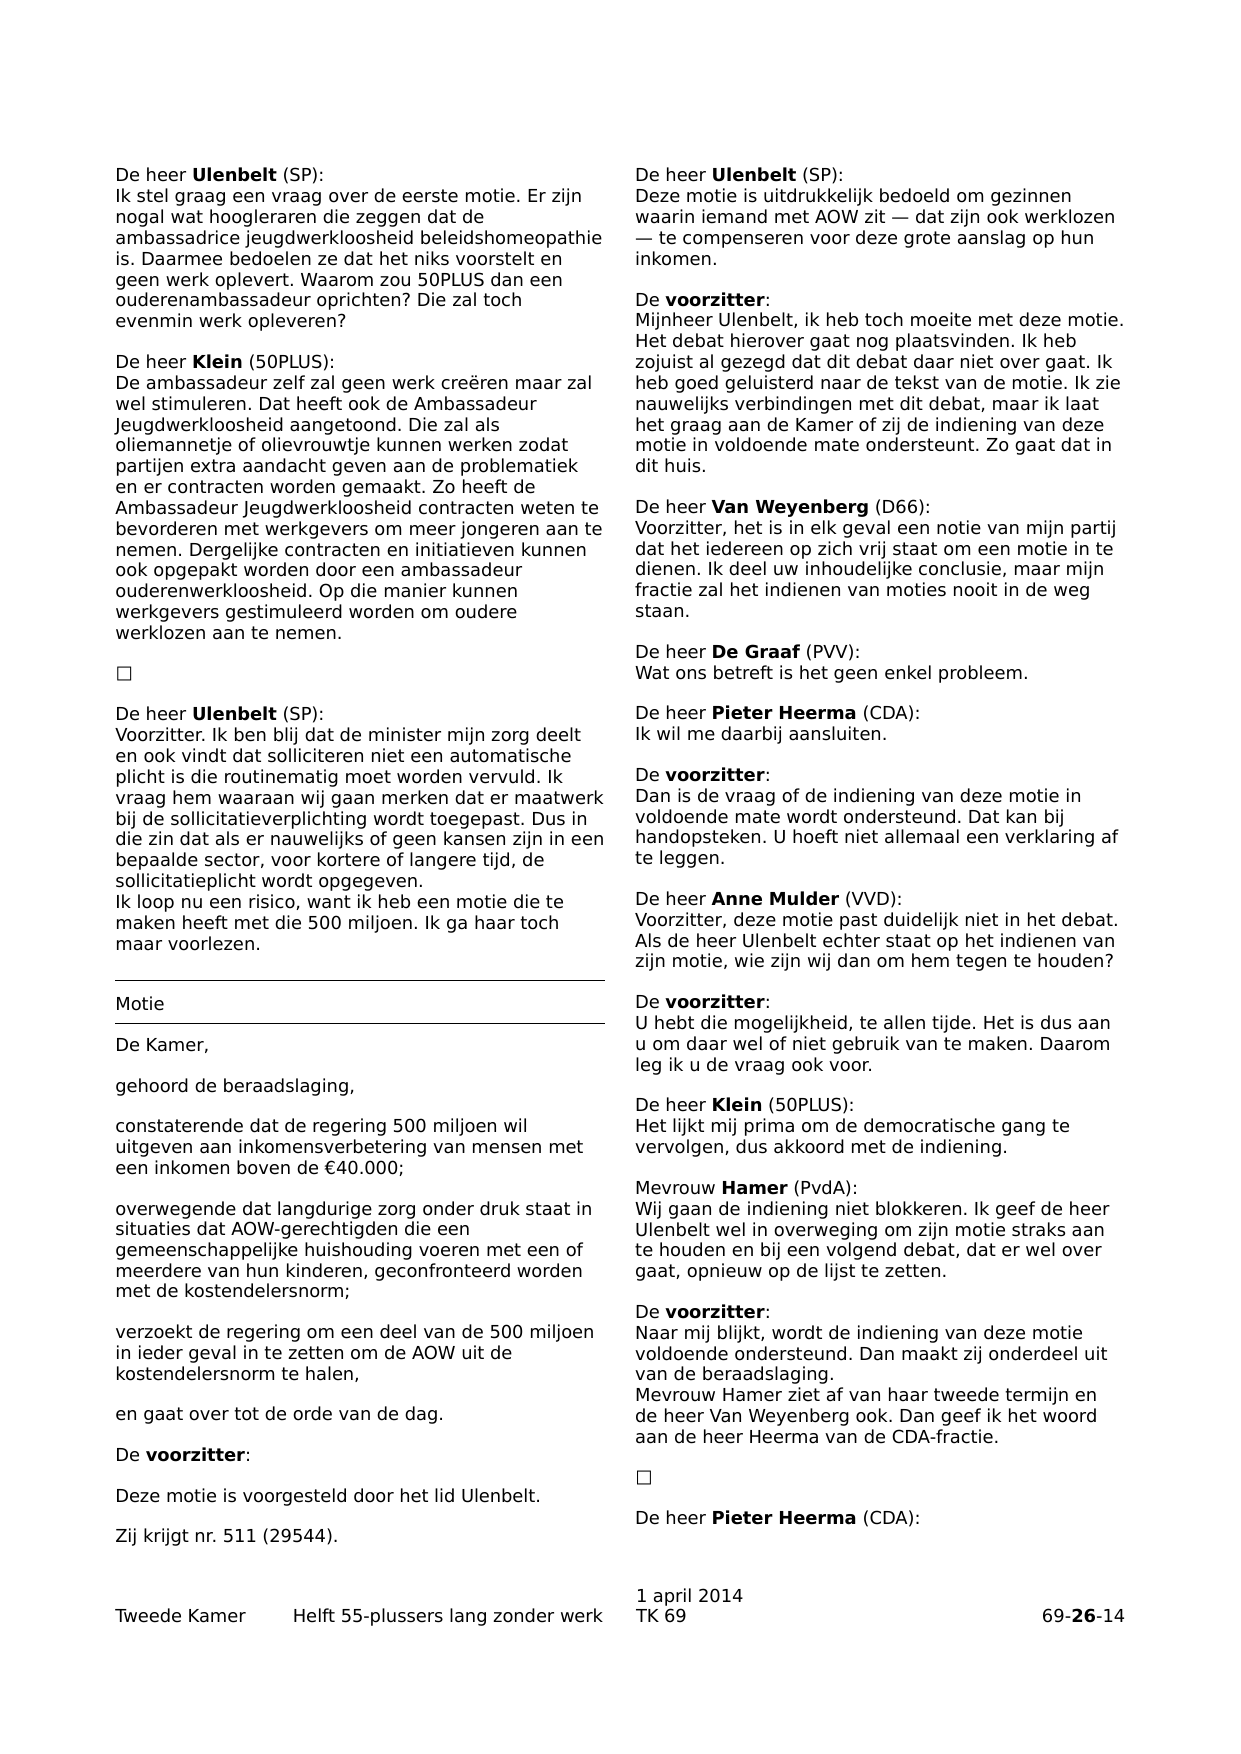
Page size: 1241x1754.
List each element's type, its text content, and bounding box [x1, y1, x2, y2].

text Motie [115, 994, 605, 1015]
text ⬜ [635, 1467, 1125, 1488]
text Naar mij blijkt, wordt de indiening van deze motie voldoende ondersteund. Dan maakt zij onderdeel uit van de beraadslaging. [635, 1322, 1125, 1385]
text Deze motie is uitdrukkelijk bedoeld om gezinnen waarin iemand met AOW zit — dat zijn ook werklozen — te compenseren voor deze grote aanslag op hun inkomen. [635, 186, 1125, 269]
text Wat ons betreft is het geen enkel probleem. [635, 662, 1125, 683]
text Voorzitter, deze motie past duidelijk niet in het debat. Als de heer Ulenbelt echter staat op het indienen van zijn motie, wie zijn wij dan om hem tegen te houden? [635, 909, 1125, 972]
text Zij krijgt nr. 511 (29544). [115, 1526, 605, 1547]
text Het lijkt mij prima om de democratische gang te vervolgen, dus akkoord met de indiening. [635, 1116, 1125, 1158]
text Mijnheer Ulenbelt, ik heb toch moeite met deze motie. Het debat hierover gaat nog plaatsvinden. Ik heb zojuist al gezegd dat dit debat daar niet over gaat. Ik heb goed geluisterd naar de tekst van de motie. Ik zie nauwelijks verbindingen met dit debat, maar ik laat het graag aan de Kamer of zij de indiening van deze motie in voldoende mate ondersteunt. Zo gaat dat in dit huis. [635, 310, 1125, 477]
text verzoekt de regering om een deel van de 500 miljoen in ieder geval in te zetten om de AOW uit de kostendelersnorm te halen, [115, 1322, 605, 1384]
text U hebt die mogelijkheid, te allen tijde. Het is dus aan u om daar wel of niet gebruik van te maken. Daarom leg ik u de vraag ook voor. [635, 1013, 1125, 1075]
text De heer Ulenbelt (SP): [635, 165, 1125, 186]
text De heer Klein (50PLUS): [115, 352, 605, 373]
text De voorzitter: [635, 992, 1125, 1013]
text De heer Anne Mulder (VVD): [635, 889, 1125, 909]
text en gaat over tot de orde van de dag. [115, 1404, 605, 1425]
text Ik loop nu een risico, want ik heb een motie die te maken heeft met die 500 miljoen. Ik ga haar toch maar voorlezen. [115, 892, 605, 954]
text De voorzitter: [115, 1445, 605, 1466]
text De heer Pieter Heerma (CDA): [635, 703, 1125, 724]
text Mevrouw Hamer (PvdA): [635, 1178, 1125, 1198]
text overwegende dat langdurige zorg onder druk staat in situaties dat AOW-gerechtigden die een gemeenschappelijke huishouding voeren met een of meerdere van hun kinderen, geconfronteerd worden met de kostendelersnorm; [115, 1198, 605, 1302]
text De voorzitter: [635, 289, 1125, 310]
text Wij gaan de indiening niet blokkeren. Ik geef de heer Ulenbelt wel in overweging om zijn motie straks aan te houden en bij een volgend debat, dat er wel over gaat, opnieuw op de lijst te zetten. [635, 1198, 1125, 1282]
text gehoord de beraadslaging, [115, 1075, 605, 1096]
text Ik wil me daarbij aansluiten. [635, 724, 1125, 745]
text De heer Ulenbelt (SP): [115, 165, 605, 186]
text Voorzitter. Ik ben blij dat de minister mijn zorg deelt en ook vindt dat solliciteren niet een automatische plicht is die routinematig moet worden vervuld. Ik vraag hem waaraan wij gaan merken dat er maatwerk bij de sollicitatieverplichting wordt toegepast. Dus in die zin dat als er nauwelijks of geen kansen zijn in een bepaalde sector, voor kortere of langere tijd, de sollicitatieplicht wordt opgegeven. [115, 725, 605, 892]
text Mevrouw Hamer ziet af van haar tweede termijn en de heer Van Weyenberg ook. Dan geef ik het woord aan de heer Heerma van de CDA-fractie. [635, 1385, 1125, 1447]
text De heer Ulenbelt (SP): [115, 704, 605, 725]
text Voorzitter, het is in elk geval een notie van mijn partij dat het iedereen op zich vrij staat om een motie in te dienen. Ik deel uw inhoudelijke conclusie, maar mijn fractie zal het indienen van moties nooit in de weg staan. [635, 517, 1125, 622]
text ⬜ [115, 663, 605, 684]
text De voorzitter: [635, 1302, 1125, 1322]
text De Kamer, [115, 1035, 605, 1055]
text De heer De Graaf (PVV): [635, 642, 1125, 662]
text De ambassadeur zelf zal geen werk creëren maar zal wel stimuleren. Dat heeft ook de Ambassadeur Jeugdwerkloosheid aangetoond. Die zal als oliemannetje of olievrouwtje kunnen werken zodat partijen extra aandacht geven aan de problematiek en er contracten worden gemaakt. Zo heeft de Ambassadeur Jeugdwerkloosheid contracten weten te bevorderen met werkgevers om meer jongeren aan te nemen. Dergelijke contracten en initiatieven kunnen ook opgepakt worden door een ambassadeur ouderenwerkloosheid. Op die manier kunnen werkgevers gestimuleerd worden om oudere werklozen aan te nemen. [115, 373, 605, 643]
text De heer Pieter Heerma (CDA): [635, 1508, 1125, 1529]
text De heer Van Weyenberg (D66): [635, 497, 1125, 517]
text De voorzitter: [635, 765, 1125, 786]
text Ik stel graag een vraag over de eerste motie. Er zijn nogal wat hoogleraren die zeggen dat de ambassadrice jeugdwerkloosheid beleidshomeopathie is. Daarmee bedoelen ze dat het niks voorstelt en geen werk oplevert. Waarom zou 50PLUS dan een ouderenambassadeur oprichten? Die zal toch evenmin werk opleveren? [115, 186, 605, 332]
text Deze motie is voorgesteld door het lid Ulenbelt. [115, 1486, 605, 1506]
text De heer Klein (50PLUS): [635, 1095, 1125, 1116]
text constaterende dat de regering 500 miljoen wil uitgeven aan inkomensverbetering van mensen met een inkomen boven de €40.000; [115, 1116, 605, 1178]
text Dan is de vraag of de indiening van deze motie in voldoende mate wordt ondersteund. Dat kan bij handopsteken. U hoeft niet allemaal een verklaring af te leggen. [635, 786, 1125, 869]
